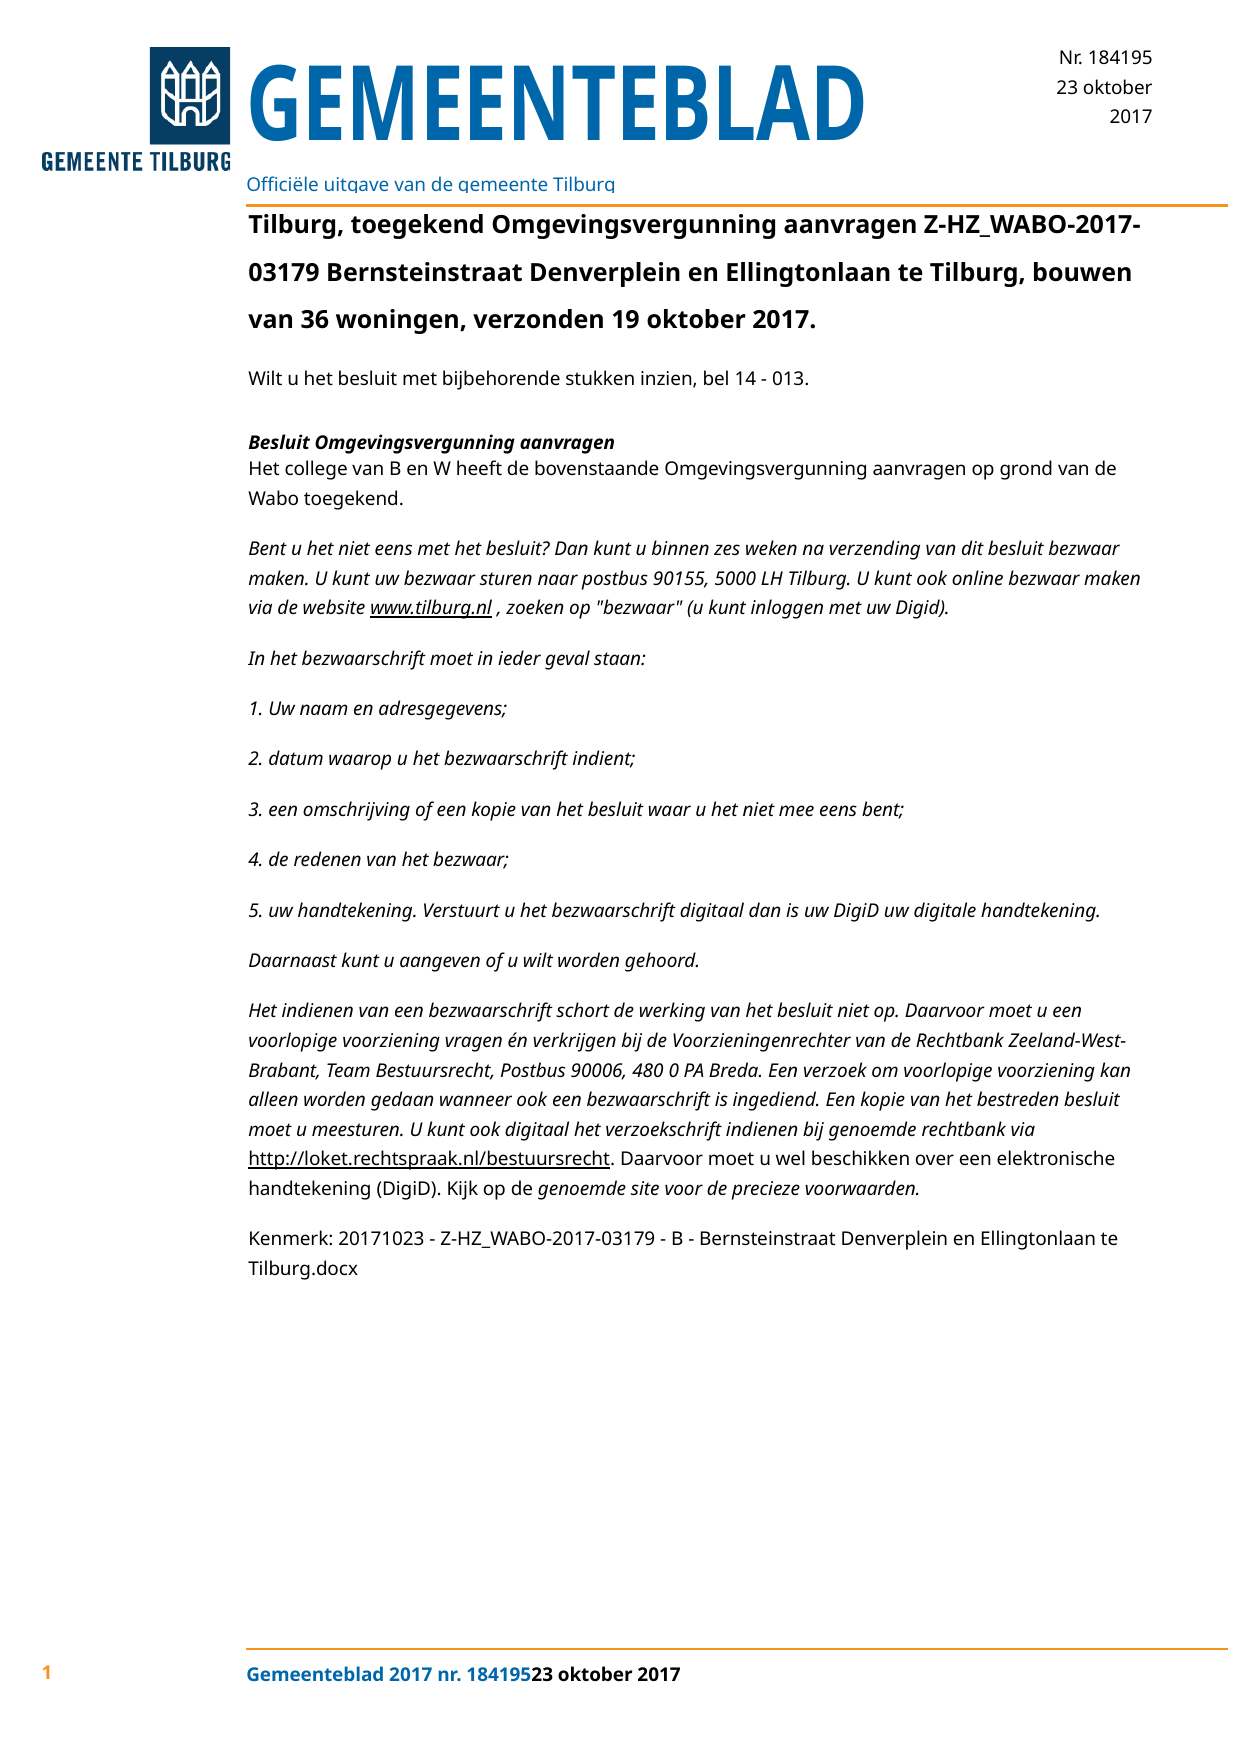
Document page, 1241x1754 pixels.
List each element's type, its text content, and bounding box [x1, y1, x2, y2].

text Bent u het niet eens met het besluit? Dan kunt u binnen zes weken na verzending van dit besluit bezwaar maken. U kunt uw bezwaar sturen naar postbus 90155, 5000 LH Tilburg. U kunt ook online bezwaar maken via de website www.tilburg.nl , zoeken op "bezwaar" (u kunt inloggen met uw Digid). [248, 535, 1152, 620]
text Het college van B en W heeft de bovenstaande Omgevingsvergunning aanvragen op grond van de Wabo toegekend. [248, 455, 1152, 511]
text 2. datum waarop u het bezwaarschrift indient; [248, 746, 1152, 771]
text Het indienen van een bezwaarschrift schort de werking van het besluit niet op. Daarvoor moet u een voorlopige voorziening vragen én verkrijgen bij de Voorzieningenrechter van de Rechtbank Zeeland-West-Brabant, Team Bestuursrecht, Postbus 90006, 480 0 PA Breda. Een verzoek om voorlopige voorziening kan alleen worden gedaan wanneer ook een bezwaarschrift is ingediend. Een kopie van het bestreden besluit moet u meesturen. U kunt ook digitaal het verzoekschrift indienen bij genoemde rechtbank via http://loket.rechtspraak.nl/bestuursrecht. Daarvoor moet u wel beschikken over een elektronische handtekening (DigiD). Kijk op de genoemde site voor de precieze voorwaarden. [248, 998, 1152, 1201]
text 5. uw handtekening. Verstuurt u het bezwaarschrift digitaal dan is uw DigiD uw digitale handtekening. [248, 897, 1152, 923]
text Wilt u het besluit met bijbehorende stukken inzien, bel 14 - 013. [248, 366, 1152, 391]
text 1. Uw naam en adresgegevens; [248, 695, 1152, 721]
text Besluit Omgevingsvergunning aanvragen [248, 429, 1152, 455]
text In het bezwaarschrift moet in ieder geval staan: [248, 645, 1152, 671]
text Daarnaast kunt u aangeven of u wilt worden gehoord. [248, 947, 1152, 973]
text 3. een omschrijving of een kopie van het besluit waar u het niet mee eens bent; [248, 796, 1152, 822]
picture [41, 47, 231, 172]
text Tilburg, toegekend Omgevingsvergunning aanvragen Z-HZ_WABO-2017-03179 Bernsteinstraat Denverplein en Ellingtonlaan te Tilburg, bouwen van 36 woningen, verzonden 19 oktober 2017. [248, 207, 1152, 336]
text 4. de redenen van het bezwaar; [248, 846, 1152, 872]
text Kenmerk: 20171023 - Z-HZ_WABO-2017-03179 - B - Bernsteinstraat Denverplein en Ellingtonlaan te Tilburg.docx [248, 1226, 1152, 1281]
